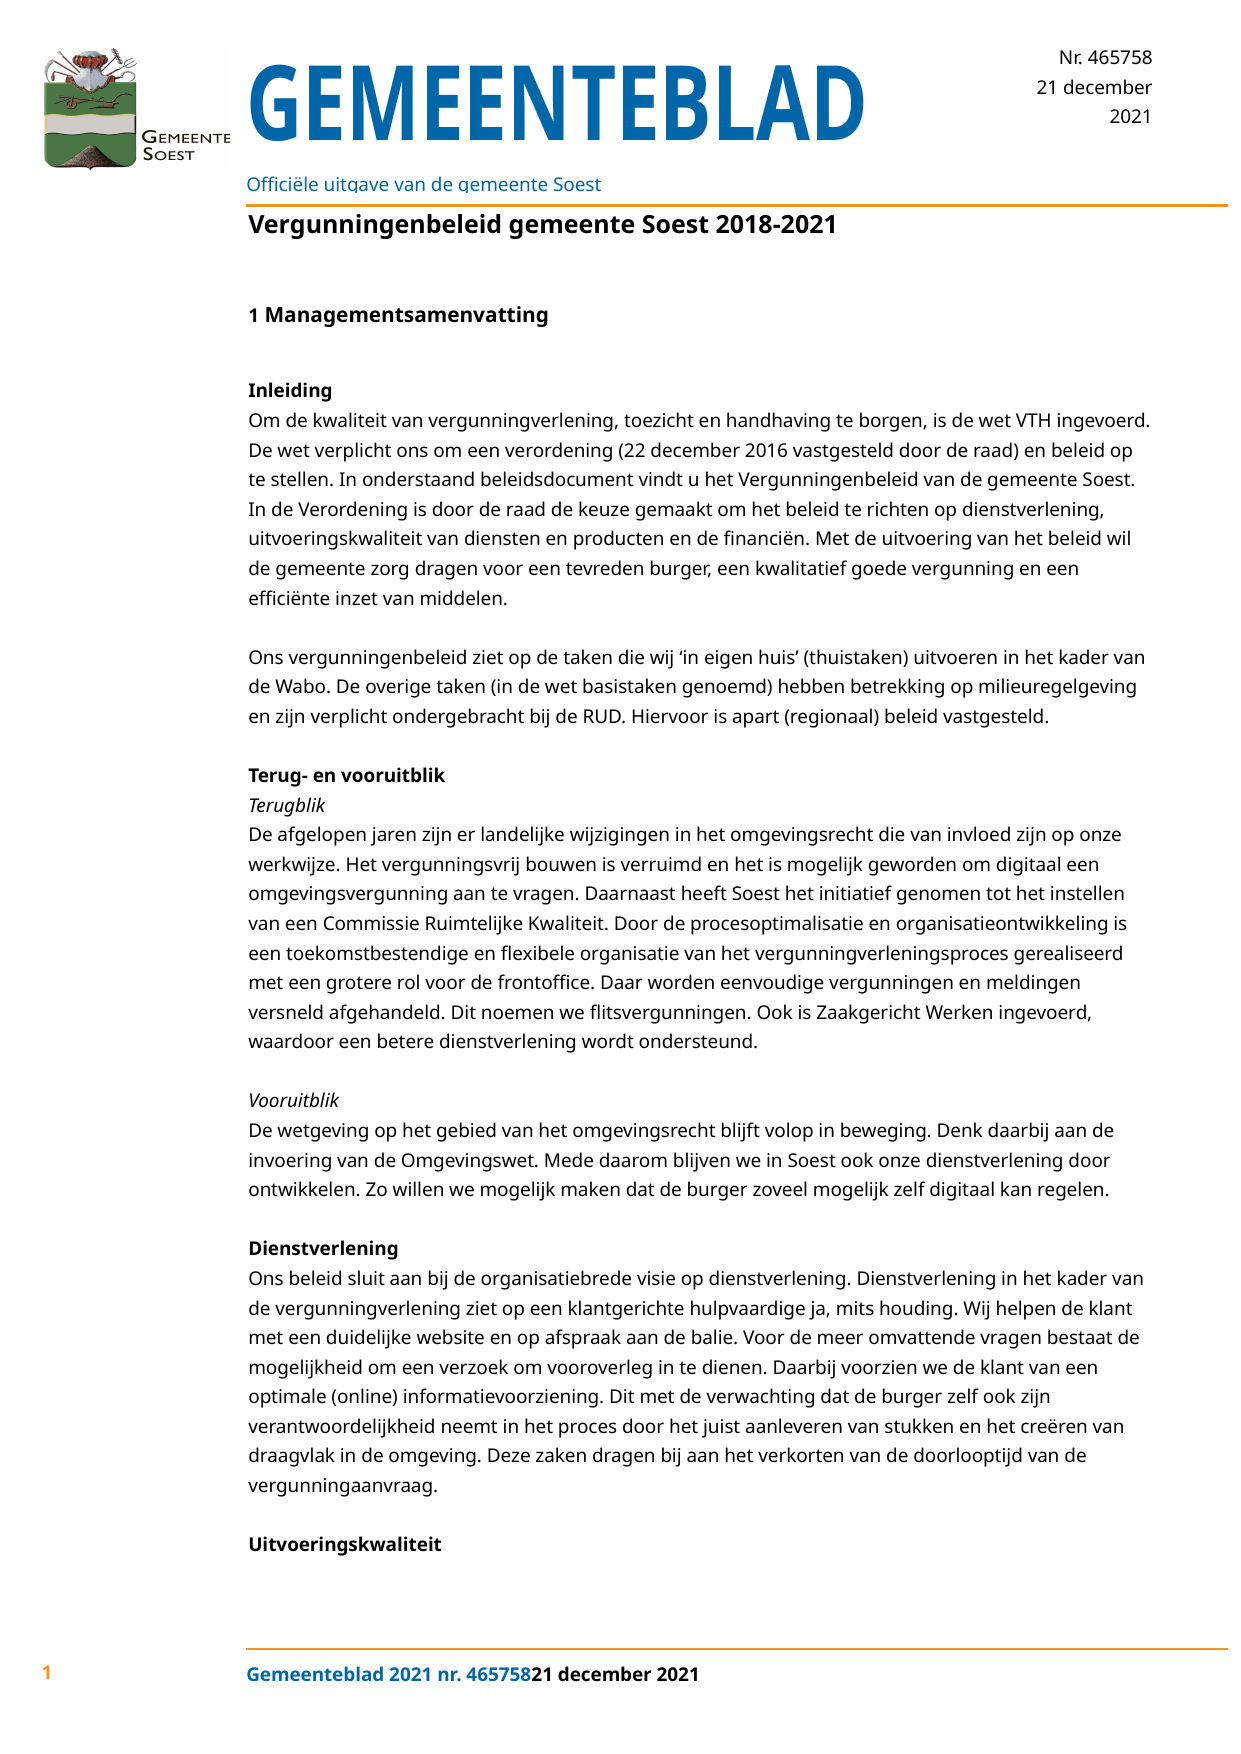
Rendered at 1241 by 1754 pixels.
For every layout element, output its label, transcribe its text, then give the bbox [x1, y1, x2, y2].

text De afgelopen jaren zijn er landelijke wijzigingen in het omgevingsrecht die van invloed zijn op onze werkwijze. Het vergunningsvrij bouwen is verruimd en het is mogelijk geworden om digitaal een omgevingsvergunning aan te vragen. Daarnaast heeft Soest het initiatief genomen tot het instellen van een Commissie Ruimtelijke Kwaliteit. Door de procesoptimalisatie en organisatieontwikkeling is een toekomstbestendige en flexibele organisatie van het vergunningverleningsproces gerealiseerd met een grotere rol voor de frontoffice. Daar worden eenvoudige vergunningen en meldingen versneld afgehandeld. Dit noemen we flitsvergunningen. Ook is Zaakgericht Werken ingevoerd, waardoor een betere dienstverlening wordt ondersteund. [248, 821, 1152, 1054]
text Ons vergunningenbeleid ziet op de taken die wij ‘in eigen huis’ (thuistaken) uitvoeren in het kader van de Wabo. De overige taken (in de wet basistaken genoemd) hebben betrekking op milieuregelgeving en zijn verplicht ondergebracht bij de RUD. Hiervoor is apart (regionaal) beleid vastgesteld. [248, 644, 1152, 729]
text Dienstverlening [248, 1236, 1152, 1261]
text De wetgeving op het gebied van het omgevingsrecht blijft volop in beweging. Denk daarbij aan de invoering van de Omgevingswet. Mede daarom blijven we in Soest ook onze dienstverlening door ontwikkelen. Zo willen we mogelijk maken dat de burger zoveel mogelijk zelf digitaal kan regelen. [248, 1117, 1152, 1202]
text 1 Managementsamenvatting [248, 300, 1152, 328]
text Om de kwaliteit van vergunningverlening, toezicht en handhaving te borgen, is de wet VTH ingevoerd. De wet verplicht ons om een verordening (22 december 2016 vastgesteld door de raad) en beleid op te stellen. In onderstaand beleidsdocument vindt u het Vergunningenbeleid van de gemeente Soest. In de Verordening is door de raad de keuze gemaakt om het beleid te richten op dienstverlening, uitvoeringskwaliteit van diensten en producten en de financiën. Met de uitvoering van het beleid wil de gemeente zorg dragen voor een tevreden burger, een kwalitatief goede vergunning en een efficiënte inzet van middelen. [248, 407, 1152, 610]
text Vergunningenbeleid gemeente Soest 2018-2021 [248, 207, 1152, 241]
text Ons beleid sluit aan bij de organisatiebrede visie op dienstverlening. Dienstverlening in het kader van de vergunningverlening ziet op een klantgerichte hulpvaardige ja, mits houding. Wij helpen de klant met een duidelijke website en op afspraak aan de balie. Voor de meer omvattende vragen bestaat de mogelijkheid om een verzoek om vooroverleg in te dienen. Daarbij voorzien we de klant van een optimale (online) informatievoorziening. Dit met de verwachting dat de burger zelf ook zijn verantwoordelijkheid neemt in het proces door het juist aanleveren van stukken en het creëren van draagvlak in de omgeving. Deze zaken dragen bij aan het verkorten van de doorlooptijd van de vergunningaanvraag. [248, 1265, 1152, 1498]
text Vooruitblik [248, 1088, 1152, 1113]
picture [41, 47, 231, 172]
text Inleiding [248, 378, 1152, 403]
text Uitvoeringskwaliteit [248, 1531, 1152, 1557]
text Terugblik [248, 792, 1152, 817]
text Terug- en vooruitblik [248, 762, 1152, 788]
